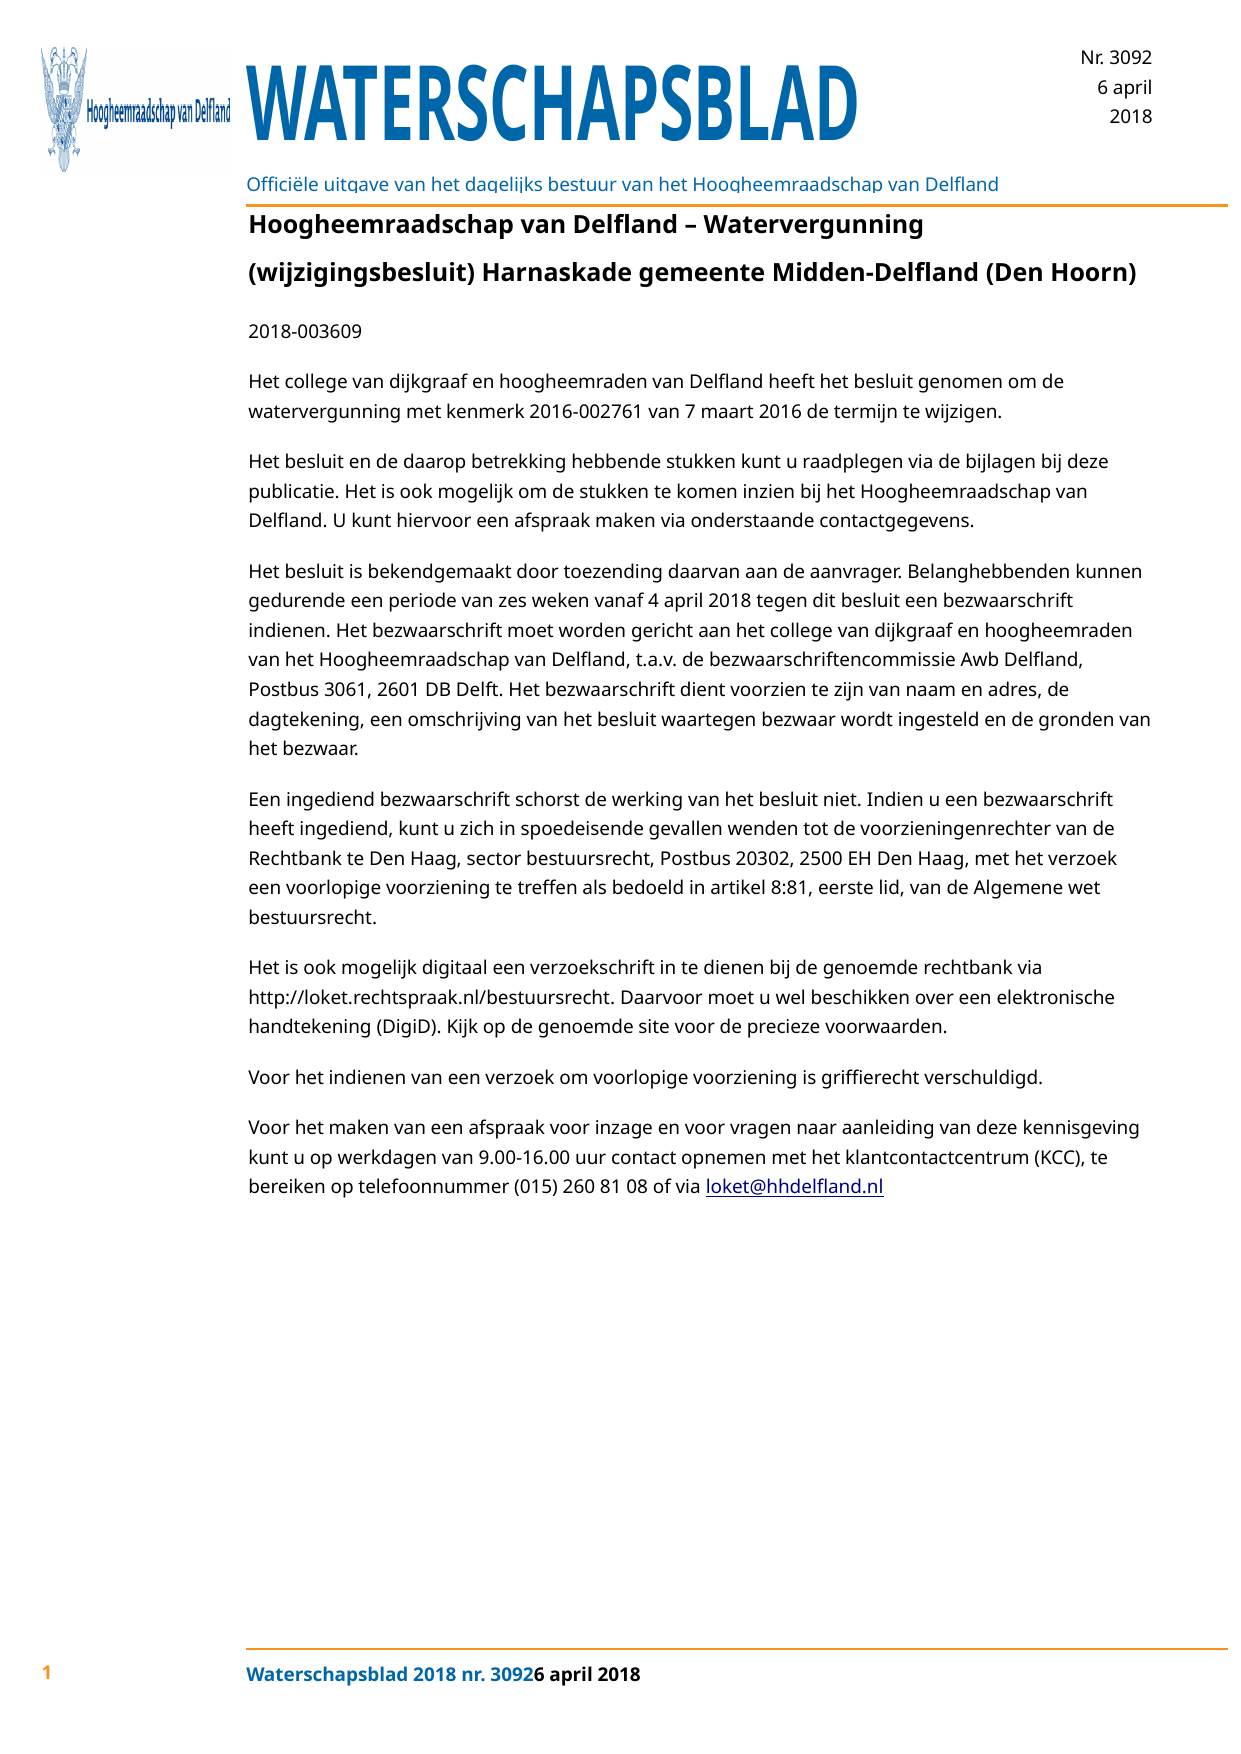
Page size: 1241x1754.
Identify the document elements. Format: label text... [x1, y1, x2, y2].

text Het besluit is bekendgemaakt door toezending daarvan aan de aanvrager. Belanghebbenden kunnen gedurende een periode van zes weken vanaf 4 april 2018 tegen dit besluit een bezwaarschrift indienen. Het bezwaarschrift moet worden gericht aan het college van dijkgraaf en hoogheemraden van het Hoogheemraadschap van Delfland, t.a.v. de bezwaarschriftencommissie Awb Delfland, Postbus 3061, 2601 DB Delft. Het bezwaarschrift dient voorzien te zijn van naam en adres, de dagtekening, een omschrijving van het besluit waartegen bezwaar wordt ingesteld en de gronden van het bezwaar. [248, 558, 1152, 761]
text 2018-003609 [248, 318, 1152, 344]
text Het college van dijkgraaf en hoogheemraden van Delfland heeft het besluit genomen om de watervergunning met kenmerk 2016-002761 van 7 maart 2016 de termijn te wijzigen. [248, 368, 1152, 424]
text Een ingediend bezwaarschrift schorst de werking van het besluit niet. Indien u een bezwaarschrift heeft ingediend, kunt u zich in spoedeisende gevallen wenden tot de voorzieningenrechter van de Rechtbank te Den Haag, sector bestuursrecht, Postbus 20302, 2500 EH Den Haag, met het verzoek een voorlopige voorziening te treffen als bedoeld in artikel 8:81, eerste lid, van de Algemene wet bestuursrecht. [248, 786, 1152, 930]
picture [41, 47, 231, 172]
text Het besluit en de daarop betrekking hebbende stukken kunt u raadplegen via de bijlagen bij deze publicatie. Het is ook mogelijk om de stukken te komen inzien bij het Hoogheemraadschap van Delfland. U kunt hiervoor een afspraak maken via onderstaande contactgegevens. [248, 448, 1152, 533]
text Het is ook mogelijk digitaal een verzoekschrift in te dienen bij de genoemde rechtbank via http://loket.rechtspraak.nl/bestuursrecht. Daarvoor moet u wel beschikken over een elektronische handtekening (DigiD). Kijk op de genoemde site voor de precieze voorwaarden. [248, 954, 1152, 1039]
text Voor het maken van een afspraak voor inzage en voor vragen naar aanleiding van deze kennisgeving kunt u op werkdagen van 9.00-16.00 uur contact opnemen met het klantcontactcentrum (KCC), te bereiken op telefoonnummer (015) 260 81 08 of via loket@hhdelfland.nl [248, 1114, 1152, 1199]
text Hoogheemraadschap van Delfland – Watervergunning (wijzigingsbesluit) Harnaskade gemeente Midden-Delfland (Den Hoorn) [248, 207, 1152, 288]
text Voor het indienen van een verzoek om voorlopige voorziening is griffierecht verschuldigd. [248, 1064, 1152, 1090]
